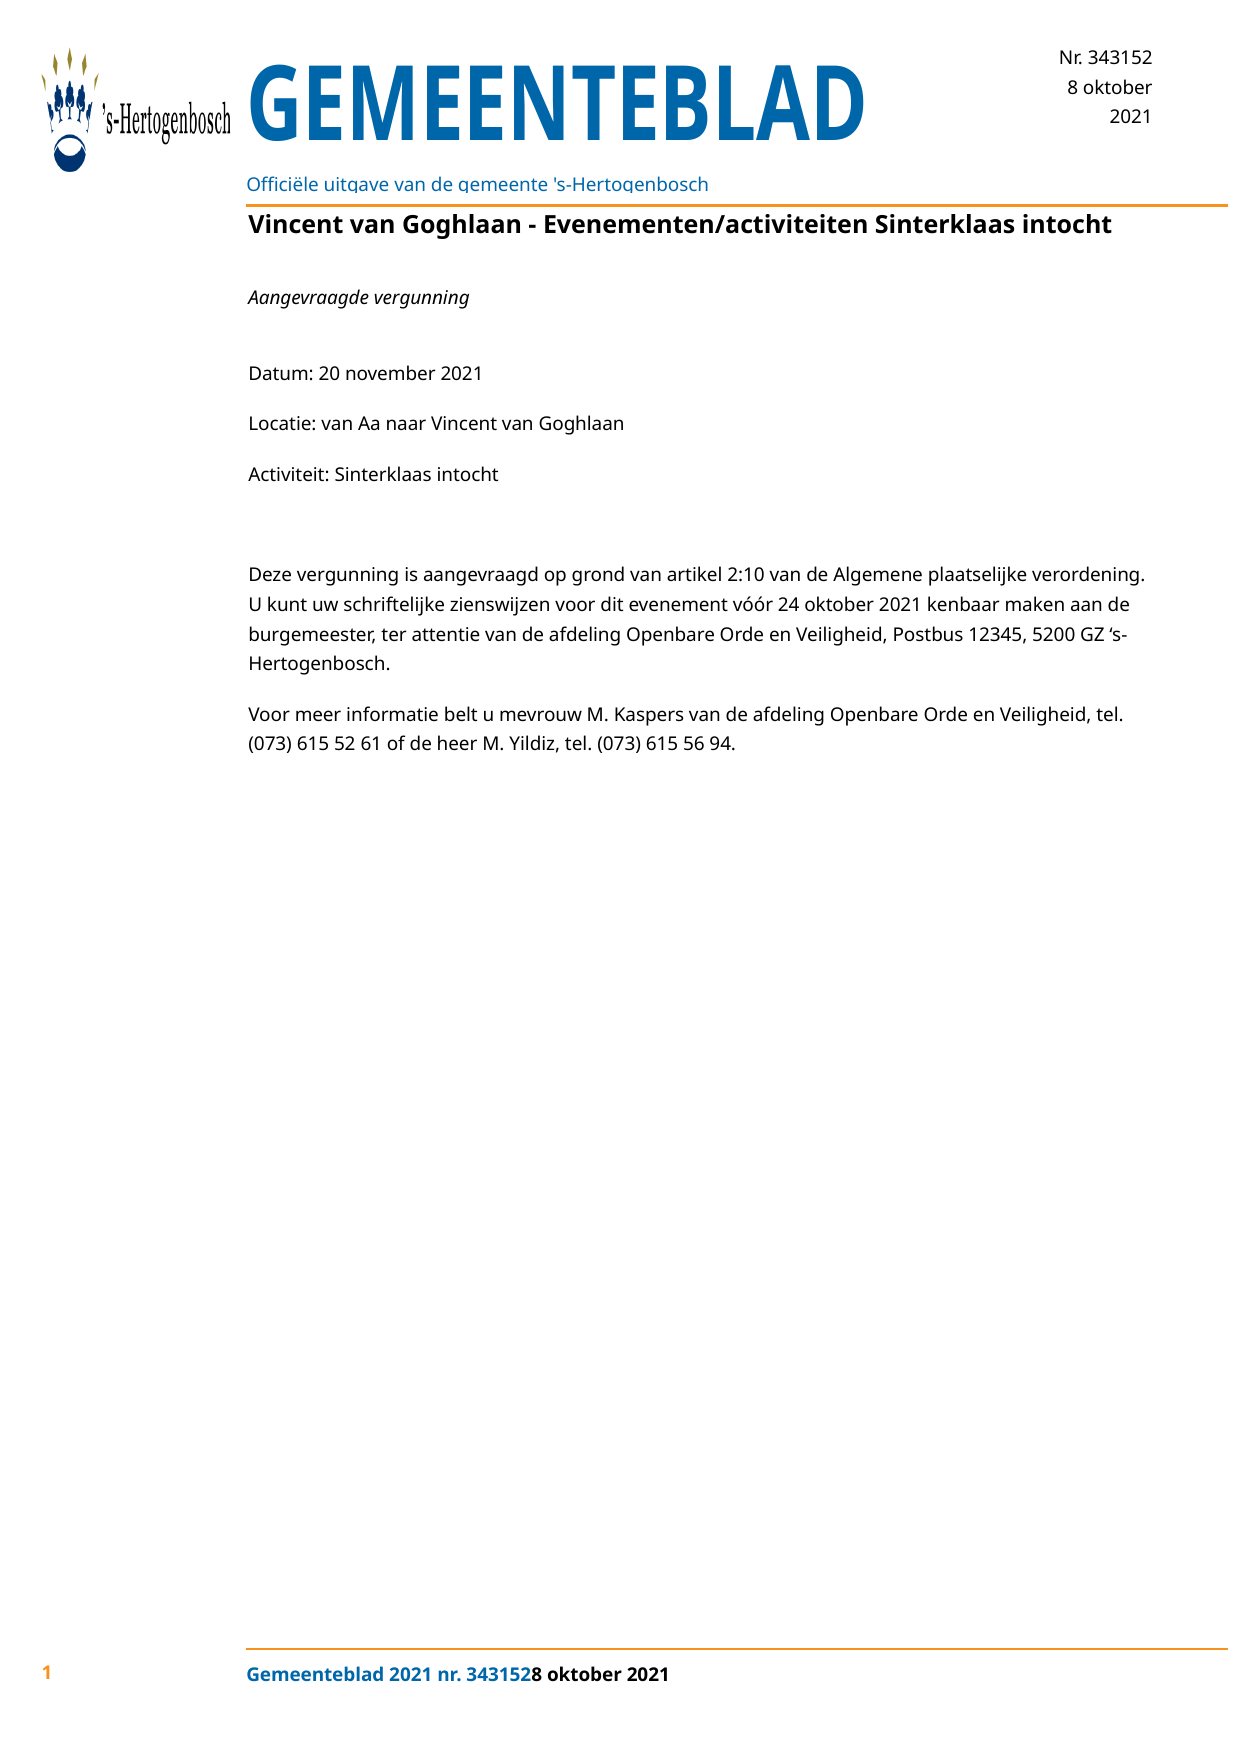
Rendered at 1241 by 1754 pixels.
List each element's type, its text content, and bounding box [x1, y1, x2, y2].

text Vincent van Goghlaan - Evenementen/activiteiten Sinterklaas intocht [248, 207, 1152, 241]
text Locatie: van Aa naar Vincent van Goghlaan [248, 410, 1152, 436]
text Activiteit: Sinterklaas intocht [248, 461, 1152, 487]
text Voor meer informatie belt u mevrouw M. Kaspers van de afdeling Openbare Orde en Veiligheid, tel. (073) 615 52 61 of de heer M. Yildiz, tel. (073) 615 56 94. [248, 701, 1152, 756]
text Aangevraagde vergunning [248, 284, 1152, 309]
text Datum: 20 november 2021 [248, 360, 1152, 386]
picture [41, 47, 231, 172]
text Deze vergunning is aangevraagd op grond van artikel 2:10 van de Algemene plaatselijke verordening. U kunt uw schriftelijke zienswijzen voor dit evenement vóór 24 oktober 2021 kenbaar maken aan de burgemeester, ter attentie van de afdeling Openbare Orde en Veiligheid, Postbus 12345, 5200 GZ ‘s-Hertogenbosch. [248, 562, 1152, 676]
